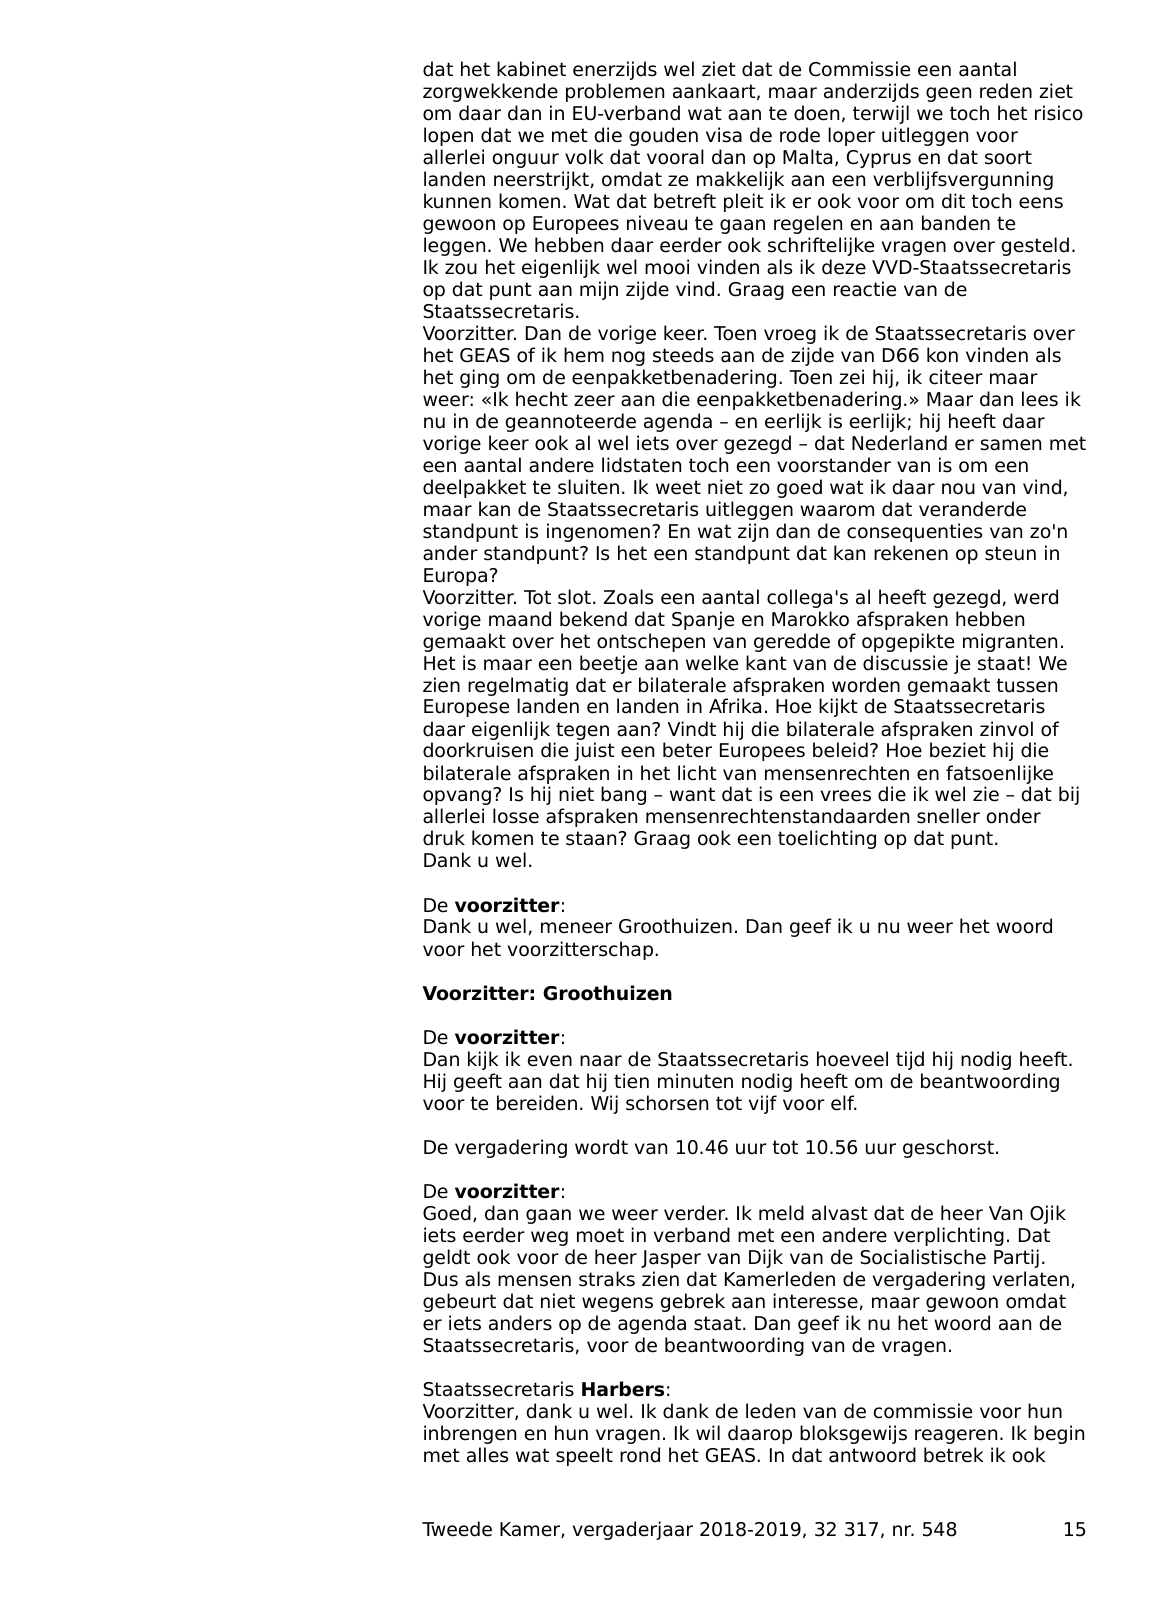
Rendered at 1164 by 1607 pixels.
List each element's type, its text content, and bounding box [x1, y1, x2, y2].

text Goed, dan gaan we weer verder. Ik meld alvast dat de heer Van Ojik iets eerder weg moet in verband met een andere verplichting. Dat geldt ook voor de heer Jasper van Dijk van de Socialistische Partij. Dus als mensen straks zien dat Kamerleden de vergadering verlaten, gebeurt dat niet wegens gebrek aan interesse, maar gewoon omdat er iets anders op de agenda staat. Dan geef ik nu het woord aan de Staatssecretaris, voor de beantwoording van de vragen. [422, 1203, 1087, 1357]
text Dan kijk ik even naar de Staatssecretaris hoeveel tijd hij nodig heeft. Hij geeft aan dat hij tien minuten nodig heeft om de beantwoording voor te bereiden. Wij schorsen tot vijf voor elf. [422, 1049, 1087, 1115]
subtitle Voorzitter: Groothuizen [422, 983, 1087, 1004]
text Staatssecretaris Harbers: [422, 1379, 1087, 1401]
text Voorzitter, dank u wel. Ik dank de leden van de commissie voor hun inbrengen en hun vragen. Ik wil daarop bloksgewijs reageren. Ik begin met alles wat speelt rond het GEAS. In dat antwoord betrek ik ook [422, 1401, 1087, 1467]
text Voorzitter. Dan de vorige keer. Toen vroeg ik de Staatssecretaris over het GEAS of ik hem nog steeds aan de zijde van D66 kon vinden als het ging om de eenpakketbenadering. Toen zei hij, ik citeer maar weer: «Ik hecht zeer aan die eenpakketbenadering.» Maar dan lees ik nu in de geannoteerde agenda – en eerlijk is eerlijk; hij heeft daar vorige keer ook al wel iets over gezegd – dat Nederland er samen met een aantal andere lidstaten toch een voorstander van is om een deelpakket te sluiten. Ik weet niet zo goed wat ik daar nou van vind, maar kan de Staatssecretaris uitleggen waarom dat veranderde standpunt is ingenomen? En wat zijn dan de consequenties van zo'n ander standpunt? Is het een standpunt dat kan rekenen op steun in Europa? [422, 323, 1087, 587]
text De voorzitter: [422, 1181, 1087, 1203]
text De voorzitter: [422, 894, 1087, 916]
text dat het kabinet enerzijds wel ziet dat de Commissie een aantal zorgwekkende problemen aankaart, maar anderzijds geen reden ziet om daar dan in EU-verband wat aan te doen, terwijl we toch het risico lopen dat we met die gouden visa de rode loper uitleggen voor allerlei onguur volk dat vooral dan op Malta, Cyprus en dat soort landen neerstrijkt, omdat ze makkelijk aan een verblijfsvergunning kunnen komen. Wat dat betreft pleit ik er ook voor om dit toch eens gewoon op Europees niveau te gaan regelen en aan banden te leggen. We hebben daar eerder ook schriftelijke vragen over gesteld. Ik zou het eigenlijk wel mooi vinden als ik deze VVD-Staatssecretaris op dat punt aan mijn zijde vind. Graag een reactie van de Staatssecretaris. [422, 59, 1087, 323]
text De vergadering wordt van 10.46 uur tot 10.56 uur geschorst. [422, 1137, 1087, 1159]
text Dank u wel. [422, 850, 1087, 872]
text Voorzitter. Tot slot. Zoals een aantal collega's al heeft gezegd, werd vorige maand bekend dat Spanje en Marokko afspraken hebben gemaakt over het ontschepen van geredde of opgepikte migranten. Het is maar een beetje aan welke kant van de discussie je staat! We zien regelmatig dat er bilaterale afspraken worden gemaakt tussen Europese landen en landen in Afrika. Hoe kijkt de Staatssecretaris daar eigenlijk tegen aan? Vindt hij die bilaterale afspraken zinvol of doorkruisen die juist een beter Europees beleid? Hoe beziet hij die bilaterale afspraken in het licht van mensenrechten en fatsoenlijke opvang? Is hij niet bang – want dat is een vrees die ik wel zie – dat bij allerlei losse afspraken mensenrechtenstandaarden sneller onder druk komen te staan? Graag ook een toelichting op dat punt. [422, 587, 1087, 850]
text De voorzitter: [422, 1027, 1087, 1049]
text Dank u wel, meneer Groothuizen. Dan geef ik u nu weer het woord voor het voorzitterschap. [422, 916, 1087, 960]
